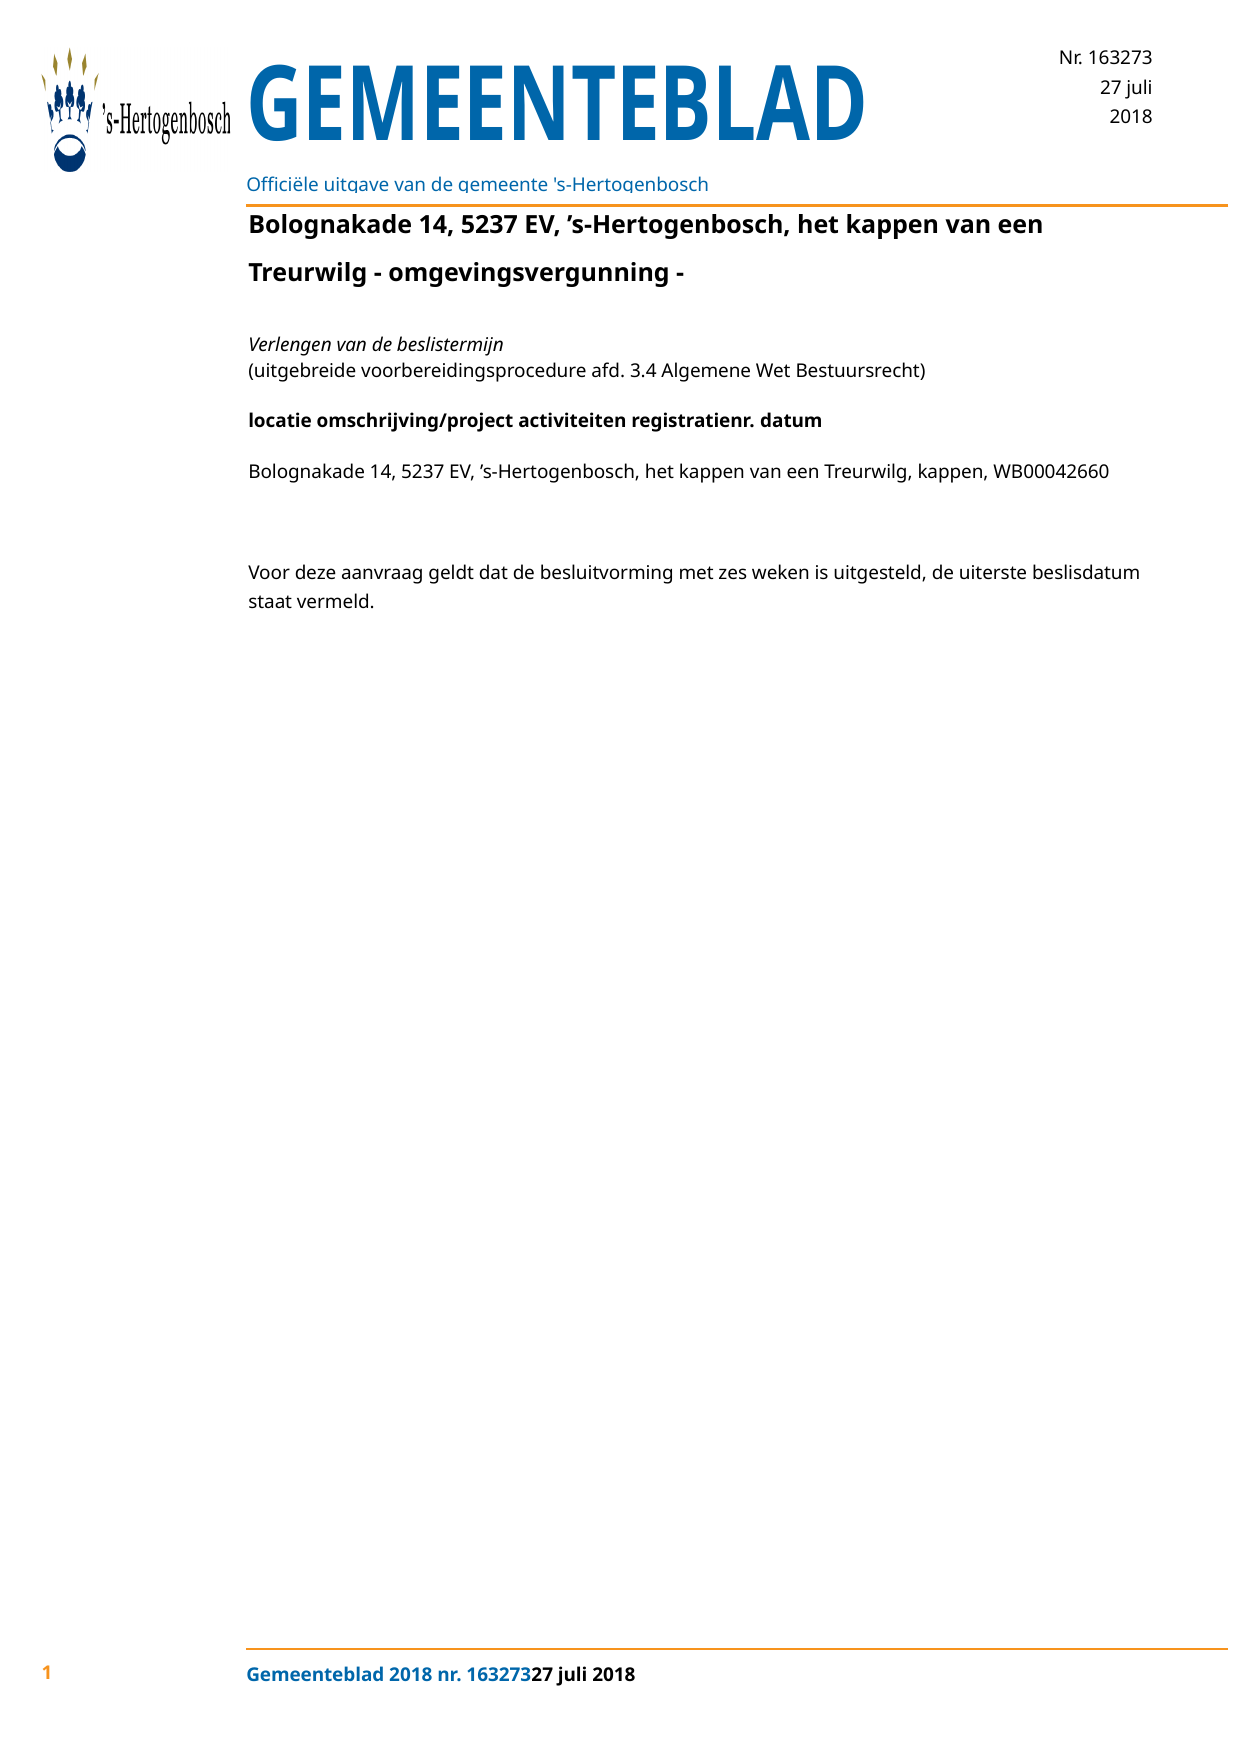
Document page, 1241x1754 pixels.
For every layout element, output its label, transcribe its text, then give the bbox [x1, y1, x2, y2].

text Voor deze aanvraag geldt dat de besluitvorming met zes weken is uitgesteld, de uiterste beslisdatum staat vermeld. [248, 559, 1152, 614]
text locatie omschrijving/project activiteiten registratienr. datum [248, 408, 1152, 433]
text (uitgebreide voorbereidingsprocedure afd. 3.4 Algemene Wet Bestuursrecht) [248, 357, 1152, 383]
text Verlengen van de beslistermijn [248, 331, 1152, 357]
picture [41, 47, 231, 172]
text Bolognakade 14, 5237 EV, ’s-Hertogenbosch, het kappen van een Treurwilg - omgevingsvergunning - [248, 207, 1152, 288]
text Bolognakade 14, 5237 EV, ’s-Hertogenbosch, het kappen van een Treurwilg, kappen, WB00042660 [248, 458, 1152, 484]
